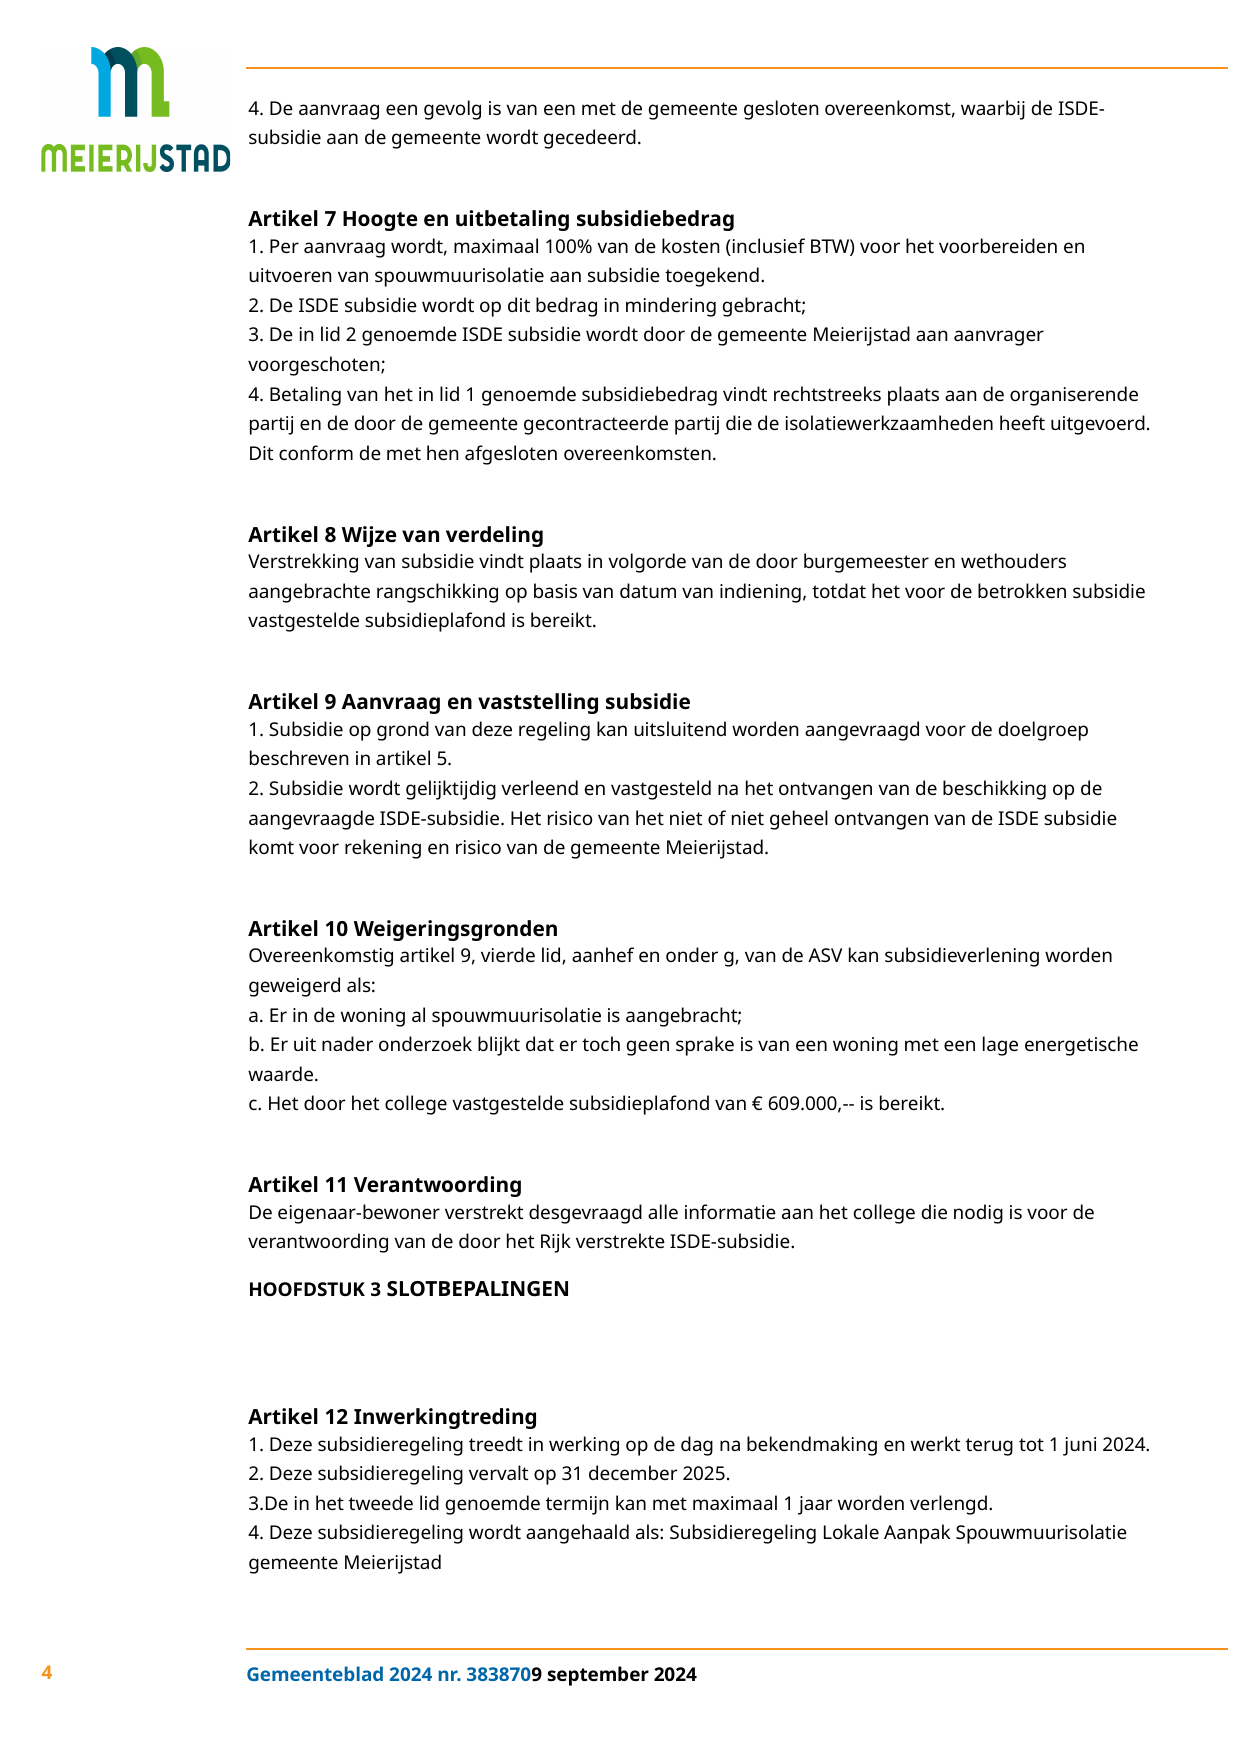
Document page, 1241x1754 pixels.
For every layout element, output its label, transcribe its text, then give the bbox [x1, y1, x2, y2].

picture [41, 47, 231, 172]
text 3.De in het tweede lid genoemde termijn kan met maximaal 1 jaar worden verlengd. [248, 1490, 1152, 1516]
text Artikel 11 Verantwoording [248, 1171, 1152, 1199]
text a. Er in de woning al spouwmuurisolatie is aangebracht; [248, 1002, 1152, 1028]
text Artikel 12 Inwerkingtreding [248, 1402, 1152, 1431]
text 2. Subsidie wordt gelijktijdig verleend en vastgesteld na het ontvangen van de beschikking op de aangevraagde ISDE-subsidie. Het risico van het niet of niet geheel ontvangen van de ISDE subsidie komt voor rekening en risico van de gemeente Meierijstad. [248, 775, 1152, 860]
text 4. Betaling van het in lid 1 genoemde subsidiebedrag vindt rechtstreeks plaats aan de organiserende partij en de door de gemeente gecontracteerde partij die de isolatiewerkzaamheden heeft uitgevoerd. Dit conform de met hen afgesloten overeenkomsten. [248, 381, 1152, 466]
text Artikel 8 Wijze van verdeling [248, 520, 1152, 548]
text 1. Deze subsidieregeling treedt in werking op de dag na bekendmaking en werkt terug tot 1 juni 2024. [248, 1431, 1152, 1457]
text 1. Subsidie op grond van deze regeling kan uitsluitend worden aangevraagd voor de doelgroep beschreven in artikel 5. [248, 716, 1152, 771]
text 2. De ISDE subsidie wordt op dit bedrag in mindering gebracht; [248, 292, 1152, 318]
text 3. De in lid 2 genoemde ISDE subsidie wordt door de gemeente Meierijstad aan aanvrager voorgeschoten; [248, 322, 1152, 377]
text HOOFDSTUK 3 SLOTBEPALINGEN [248, 1274, 1152, 1303]
text Artikel 7 Hoogte en uitbetaling subsidiebedrag [248, 204, 1152, 233]
text 1. Per aanvraag wordt, maximaal 100% van de kosten (inclusief BTW) voor het voorbereiden en uitvoeren van spouwmuurisolatie aan subsidie toegekend. [248, 233, 1152, 288]
text De eigenaar-bewoner verstrekt desgevraagd alle informatie aan het college die nodig is voor de verantwoording van de door het Rijk verstrekte ISDE-subsidie. [248, 1199, 1152, 1254]
text b. Er uit nader onderzoek blijkt dat er toch geen sprake is van een woning met een lage energetische waarde. [248, 1031, 1152, 1087]
text 2. Deze subsidieregeling vervalt op 31 december 2025. [248, 1460, 1152, 1486]
text Artikel 9 Aanvraag en vaststelling subsidie [248, 687, 1152, 716]
text c. Het door het college vastgestelde subsidieplafond van € 609.000,-- is bereikt. [248, 1091, 1152, 1116]
text Overeenkomstig artikel 9, vierde lid, aanhef en onder g, van de ASV kan subsidieverlening worden geweigerd als: [248, 943, 1152, 998]
text 4. De aanvraag een gevolg is van een met de gemeente gesloten overeenkomst, waarbij de ISDE-subsidie aan de gemeente wordt gecedeerd. [248, 95, 1152, 150]
text 4. Deze subsidieregeling wordt aangehaald als: Subsidieregeling Lokale Aanpak Spouwmuurisolatie gemeente Meierijstad [248, 1519, 1152, 1575]
text Artikel 10 Weigeringsgronden [248, 914, 1152, 943]
text Verstrekking van subsidie vindt plaats in volgorde van de door burgemeester en wethouders aangebrachte rangschikking op basis van datum van indiening, totdat het voor de betrokken subsidie vastgestelde subsidieplafond is bereikt. [248, 548, 1152, 633]
